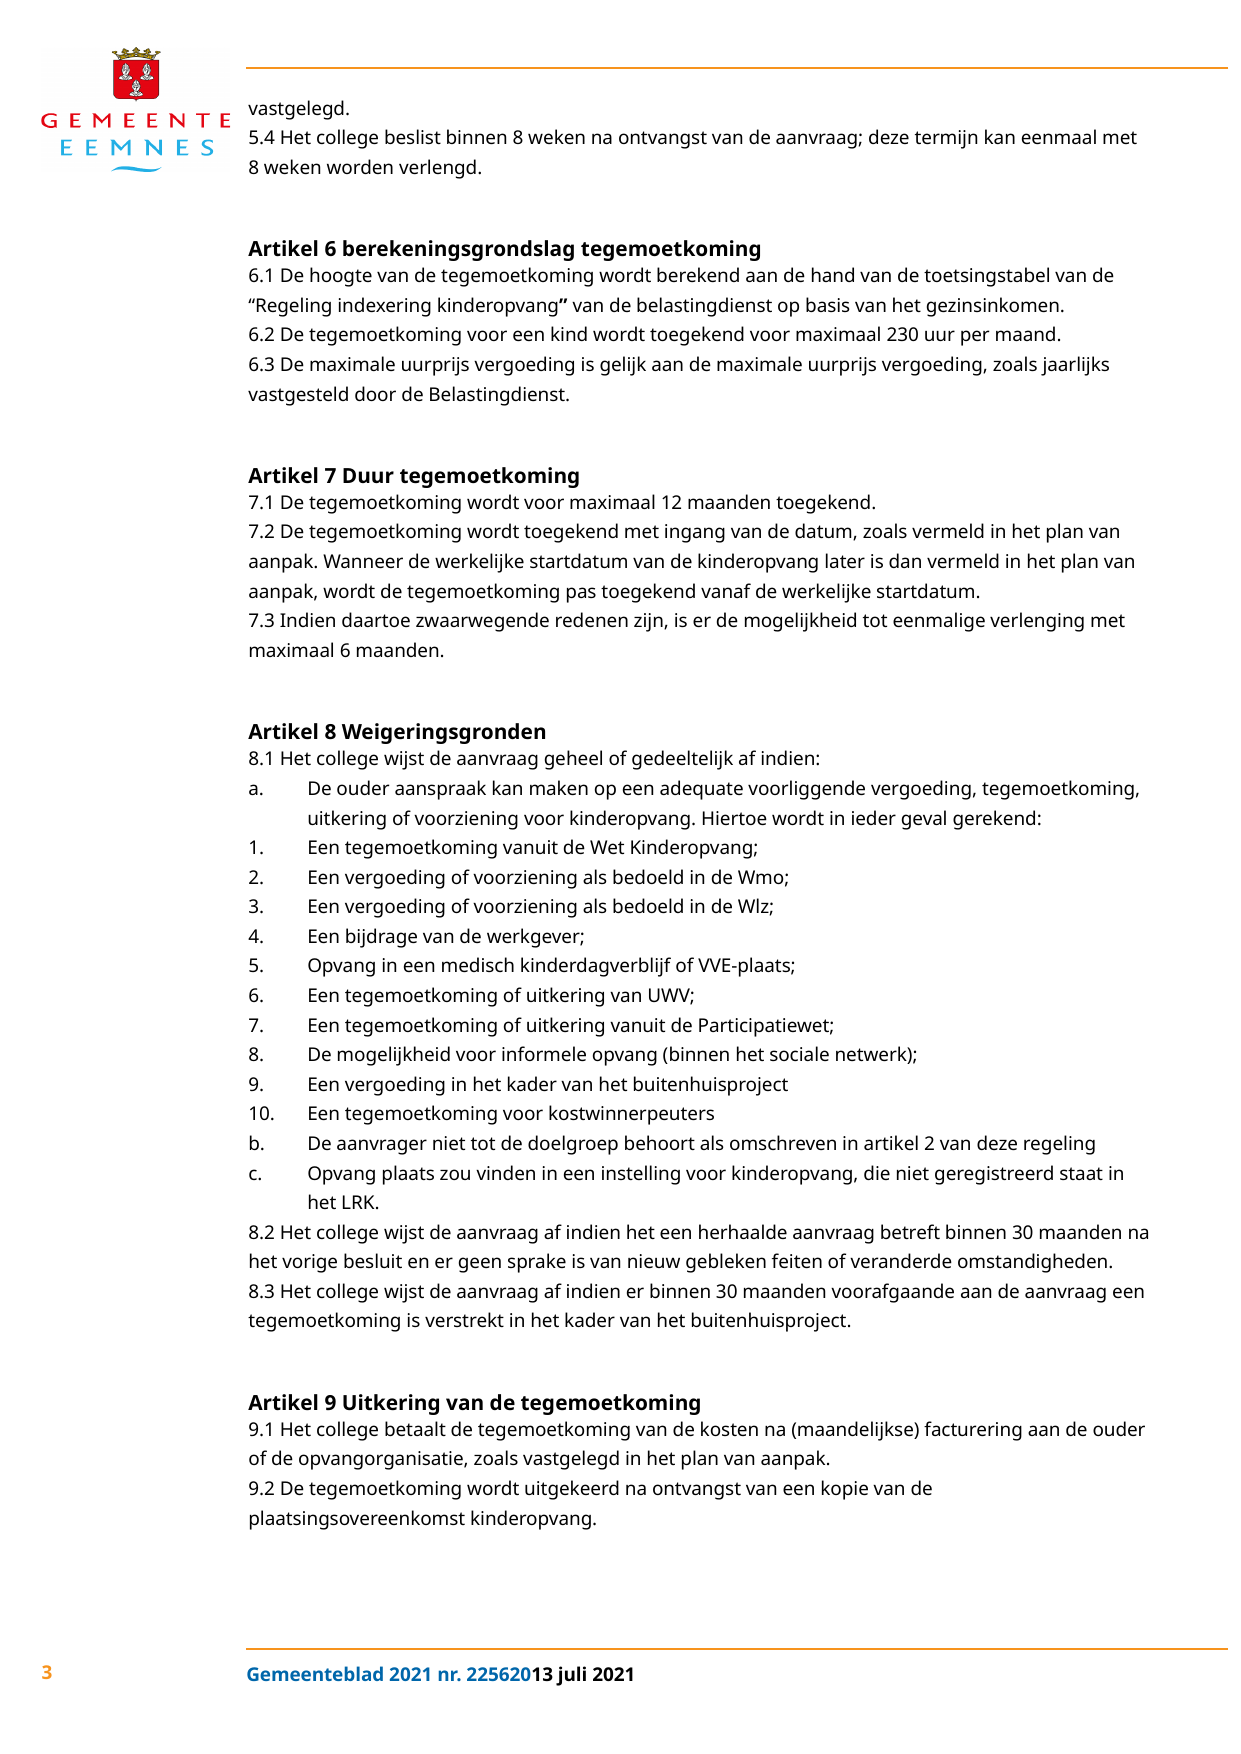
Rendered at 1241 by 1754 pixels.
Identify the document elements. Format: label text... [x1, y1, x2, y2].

text 8.1 Het college wijst de aanvraag geheel of gedeeltelijk af indien: [248, 746, 1152, 771]
text 7.2 De tegemoetkoming wordt toegekend met ingang van de datum, zoals vermeld in het plan van aanpak. Wanneer de werkelijke startdatum van de kinderopvang later is dan vermeld in het plan van aanpak, wordt de tegemoetkoming pas toegekend vanaf de werkelijke startdatum. [248, 519, 1152, 604]
text vastgelegd. [248, 95, 1152, 121]
text 9.2 De tegemoetkoming wordt uitgekeerd na ontvangst van een kopie van de plaatsingsovereenkomst kinderopvang. [248, 1475, 1152, 1531]
picture [41, 47, 231, 172]
text Artikel 9 Uitkering van de tegemoetkoming [248, 1388, 1152, 1416]
text Artikel 6 berekeningsgrondslag tegemoetkoming [248, 234, 1152, 262]
text Artikel 8 Weigeringsgronden [248, 717, 1152, 746]
text 6.2 De tegemoetkoming voor een kind wordt toegekend voor maximaal 230 uur per maand. [248, 322, 1152, 347]
list Een tegemoetkoming voor kostwinnerpeuters [248, 1101, 1152, 1126]
text 7.1 De tegemoetkoming wordt voor maximaal 12 maanden toegekend. [248, 489, 1152, 515]
list De ouder aanspraak kan maken op een adequate voorliggende vergoeding, tegemoetkoming, uitkering of voorziening voor kinderopvang. Hiertoe wordt in ieder geval gerekend: [248, 775, 1152, 830]
text 9.1 Het college betaalt de tegemoetkoming van de kosten na (maandelijkse) facturering aan de ouder of de opvangorganisatie, zoals vastgelegd in het plan van aanpak. [248, 1416, 1152, 1471]
text 6.3 De maximale uurprijs vergoeding is gelijk aan de maximale uurprijs vergoeding, zoals jaarlijks vastgesteld door de Belastingdienst. [248, 351, 1152, 406]
list Een tegemoetkoming of uitkering vanuit de Participatiewet; [248, 1012, 1152, 1037]
text Artikel 7 Duur tegemoetkoming [248, 461, 1152, 489]
list Een tegemoetkoming of uitkering van UWV; [248, 982, 1152, 1008]
text 8.3 Het college wijst de aanvraag af indien er binnen 30 maanden voorafgaande aan de aanvraag een tegemoetkoming is verstrekt in het kader van het buitenhuisproject. [248, 1278, 1152, 1333]
text 5.4 Het college beslist binnen 8 weken na ontvangst van de aanvraag; deze termijn kan eenmaal met 8 weken worden verlengd. [248, 124, 1152, 180]
list De mogelijkheid voor informele opvang (binnen het sociale netwerk); [248, 1041, 1152, 1067]
list Een vergoeding in het kader van het buitenhuisproject [248, 1071, 1152, 1097]
text 7.3 Indien daartoe zwaarwegende redenen zijn, is er de mogelijkheid tot eenmalige verlenging met maximaal 6 maanden. [248, 607, 1152, 663]
text 6.1 De hoogte van de tegemoetkoming wordt berekend aan de hand van de toetsingstabel van de “Regeling indexering kinderopvang” van de belastingdienst op basis van het gezinsinkomen. [248, 262, 1152, 318]
list Een vergoeding of voorziening als bedoeld in de Wmo; [248, 864, 1152, 889]
text 8.2 Het college wijst de aanvraag af indien het een herhaalde aanvraag betreft binnen 30 maanden na het vorige besluit en er geen sprake is van nieuw gebleken feiten of veranderde omstandigheden. [248, 1219, 1152, 1274]
list Opvang in een medisch kinderdagverblijf of VVE-plaats; [248, 953, 1152, 978]
list Een tegemoetkoming vanuit de Wet Kinderopvang; [248, 834, 1152, 860]
list Een bijdrage van de werkgever; [248, 923, 1152, 949]
list Opvang plaats zou vinden in een instelling voor kinderopvang, die niet geregistreerd staat in het LRK. [248, 1160, 1152, 1215]
list Een vergoeding of voorziening als bedoeld in de Wlz; [248, 893, 1152, 919]
list De aanvrager niet tot de doelgroep behoort als omschreven in artikel 2 van deze regeling [248, 1130, 1152, 1156]
